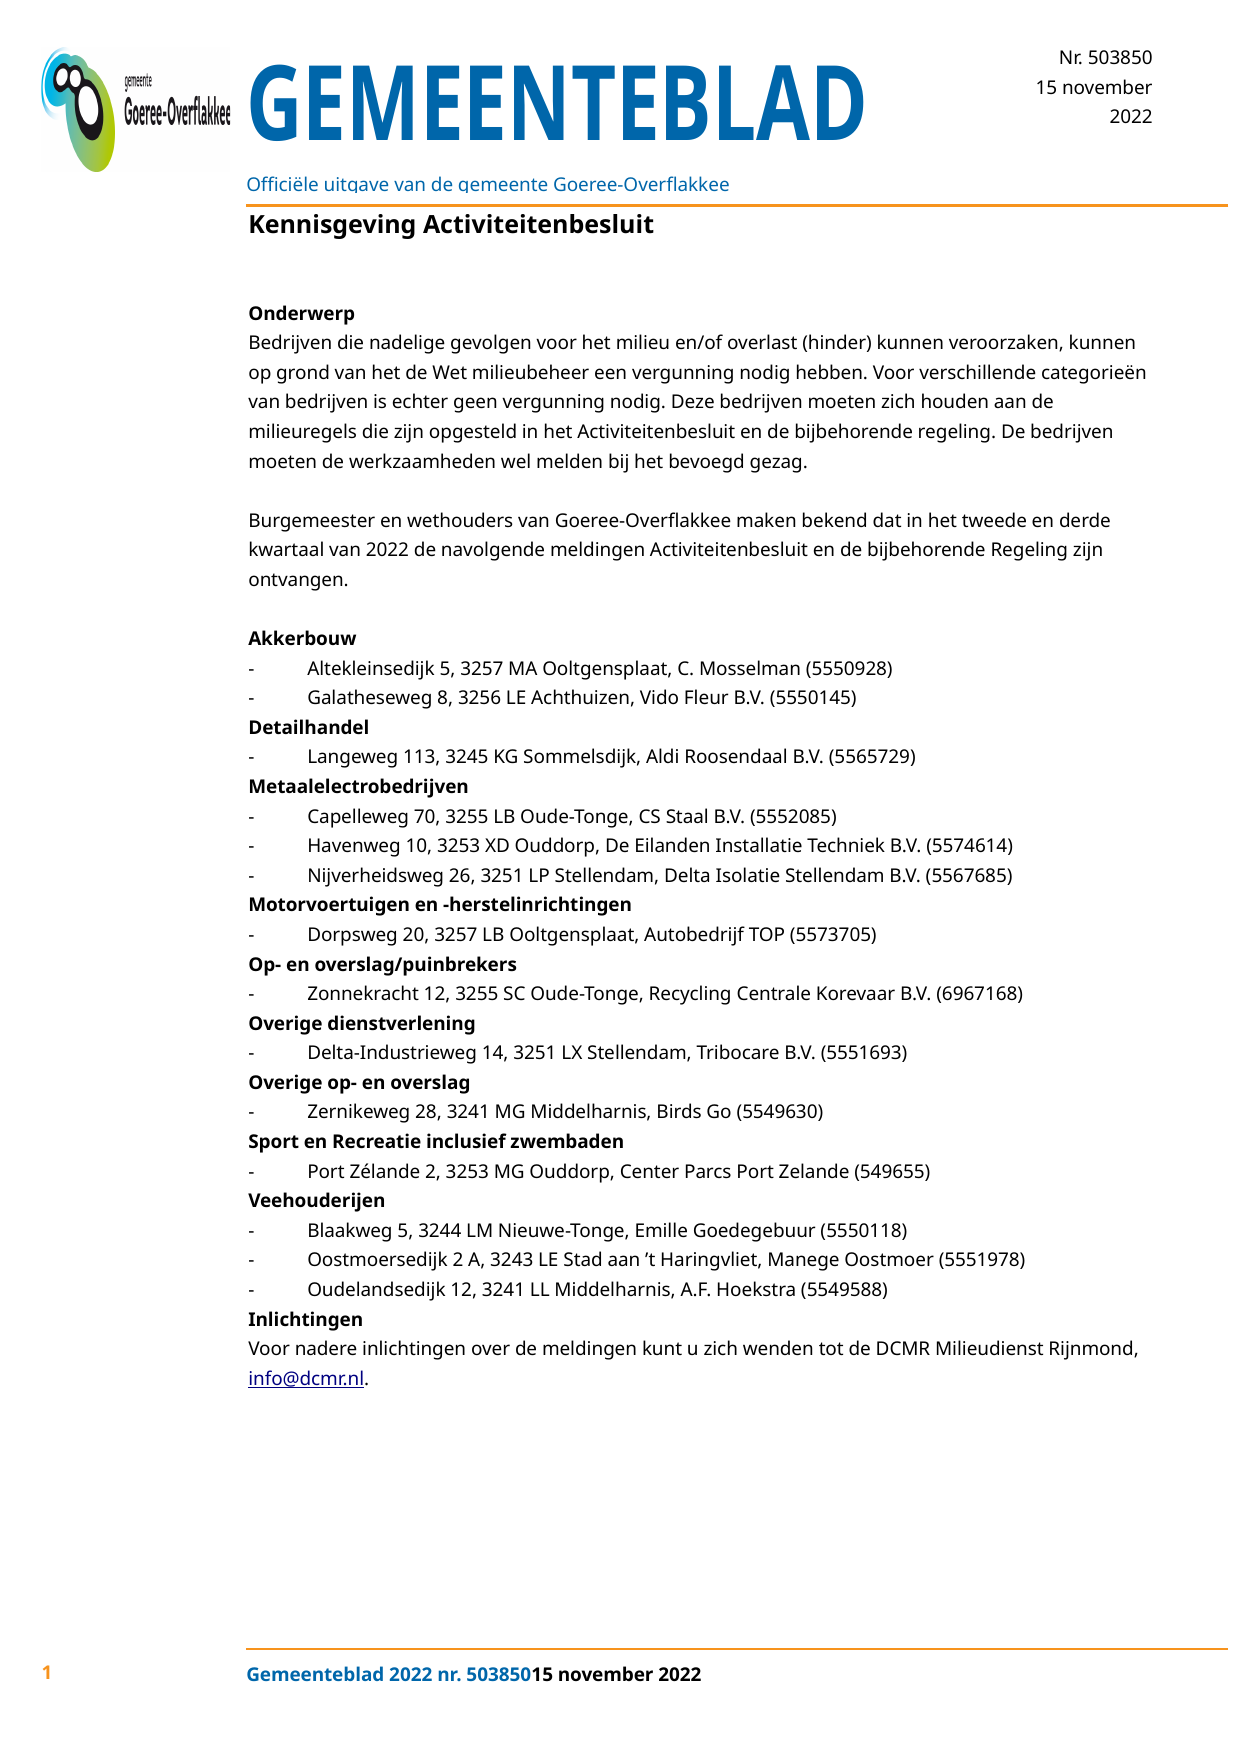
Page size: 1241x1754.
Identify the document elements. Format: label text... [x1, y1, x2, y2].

text Metaalelectrobedrijven [248, 773, 1152, 799]
list Blaakweg 5, 3244 LM Nieuwe-Tonge, Emille Goedegebuur (5550118) [248, 1217, 1152, 1243]
text Overige op- en overslag [248, 1069, 1152, 1095]
text Voor nadere inlichtingen over de meldingen kunt u zich wenden tot de DCMR Milieudienst Rijnmond, info@dcmr.nl. [248, 1335, 1152, 1391]
list Zernikeweg 28, 3241 MG Middelharnis, Birds Go (5549630) [248, 1099, 1152, 1124]
list Capelleweg 70, 3255 LB Oude-Tonge, CS Staal B.V. (5552085) [248, 803, 1152, 828]
list Oudelandsedijk 12, 3241 LL Middelharnis, A.F. Hoekstra (5549588) [248, 1276, 1152, 1302]
text Detailhandel [248, 714, 1152, 740]
list Havenweg 10, 3253 XD Ouddorp, De Eilanden Installatie Techniek B.V. (5574614) [248, 832, 1152, 858]
text Veehouderijen [248, 1187, 1152, 1213]
list Dorpsweg 20, 3257 LB Ooltgensplaat, Autobedrijf TOP (5573705) [248, 921, 1152, 947]
list Oostmoersedijk 2 A, 3243 LE Stad aan ’t Haringvliet, Manege Oostmoer (5551978) [248, 1247, 1152, 1272]
text Akkerbouw [248, 625, 1152, 651]
list Altekleinsedijk 5, 3257 MA Ooltgensplaat, C. Mosselman (5550928) [248, 655, 1152, 681]
text Op- en overslag/puinbrekers [248, 951, 1152, 976]
picture [41, 47, 231, 172]
text Bedrijven die nadelige gevolgen voor het milieu en/of overlast (hinder) kunnen veroorzaken, kunnen op grond van het de Wet milieubeheer een vergunning nodig hebben. Voor verschillende categorieën van bedrijven is echter geen vergunning nodig. Deze bedrijven moeten zich houden aan de milieuregels die zijn opgesteld in het Activiteitenbesluit en de bijbehorende regeling. De bedrijven moeten de werkzaamheden wel melden bij het bevoegd gezag. [248, 329, 1152, 473]
text Motorvoertuigen en -herstelinrichtingen [248, 892, 1152, 917]
text Sport en Recreatie inclusief zwembaden [248, 1128, 1152, 1154]
list Nijverheidsweg 26, 3251 LP Stellendam, Delta Isolatie Stellendam B.V. (5567685) [248, 862, 1152, 888]
list Port Zélande 2, 3253 MG Ouddorp, Center Parcs Port Zelande (549655) [248, 1158, 1152, 1183]
text Overige dienstverlening [248, 1010, 1152, 1036]
text Onderwerp [248, 300, 1152, 326]
text Kennisgeving Activiteitenbesluit [248, 207, 1152, 241]
list Delta-Industrieweg 14, 3251 LX Stellendam, Tribocare B.V. (5551693) [248, 1039, 1152, 1065]
text Burgemeester en wethouders van Goeree-Overflakkee maken bekend dat in het tweede en derde kwartaal van 2022 de navolgende meldingen Activiteitenbesluit en de bijbehorende Regeling zijn ontvangen. [248, 507, 1152, 592]
text Inlichtingen [248, 1306, 1152, 1331]
list Langeweg 113, 3245 KG Sommelsdijk, Aldi Roosendaal B.V. (5565729) [248, 744, 1152, 769]
list Galatheseweg 8, 3256 LE Achthuizen, Vido Fleur B.V. (5550145) [248, 684, 1152, 710]
list Zonnekracht 12, 3255 SC Oude-Tonge, Recycling Centrale Korevaar B.V. (6967168) [248, 980, 1152, 1006]
